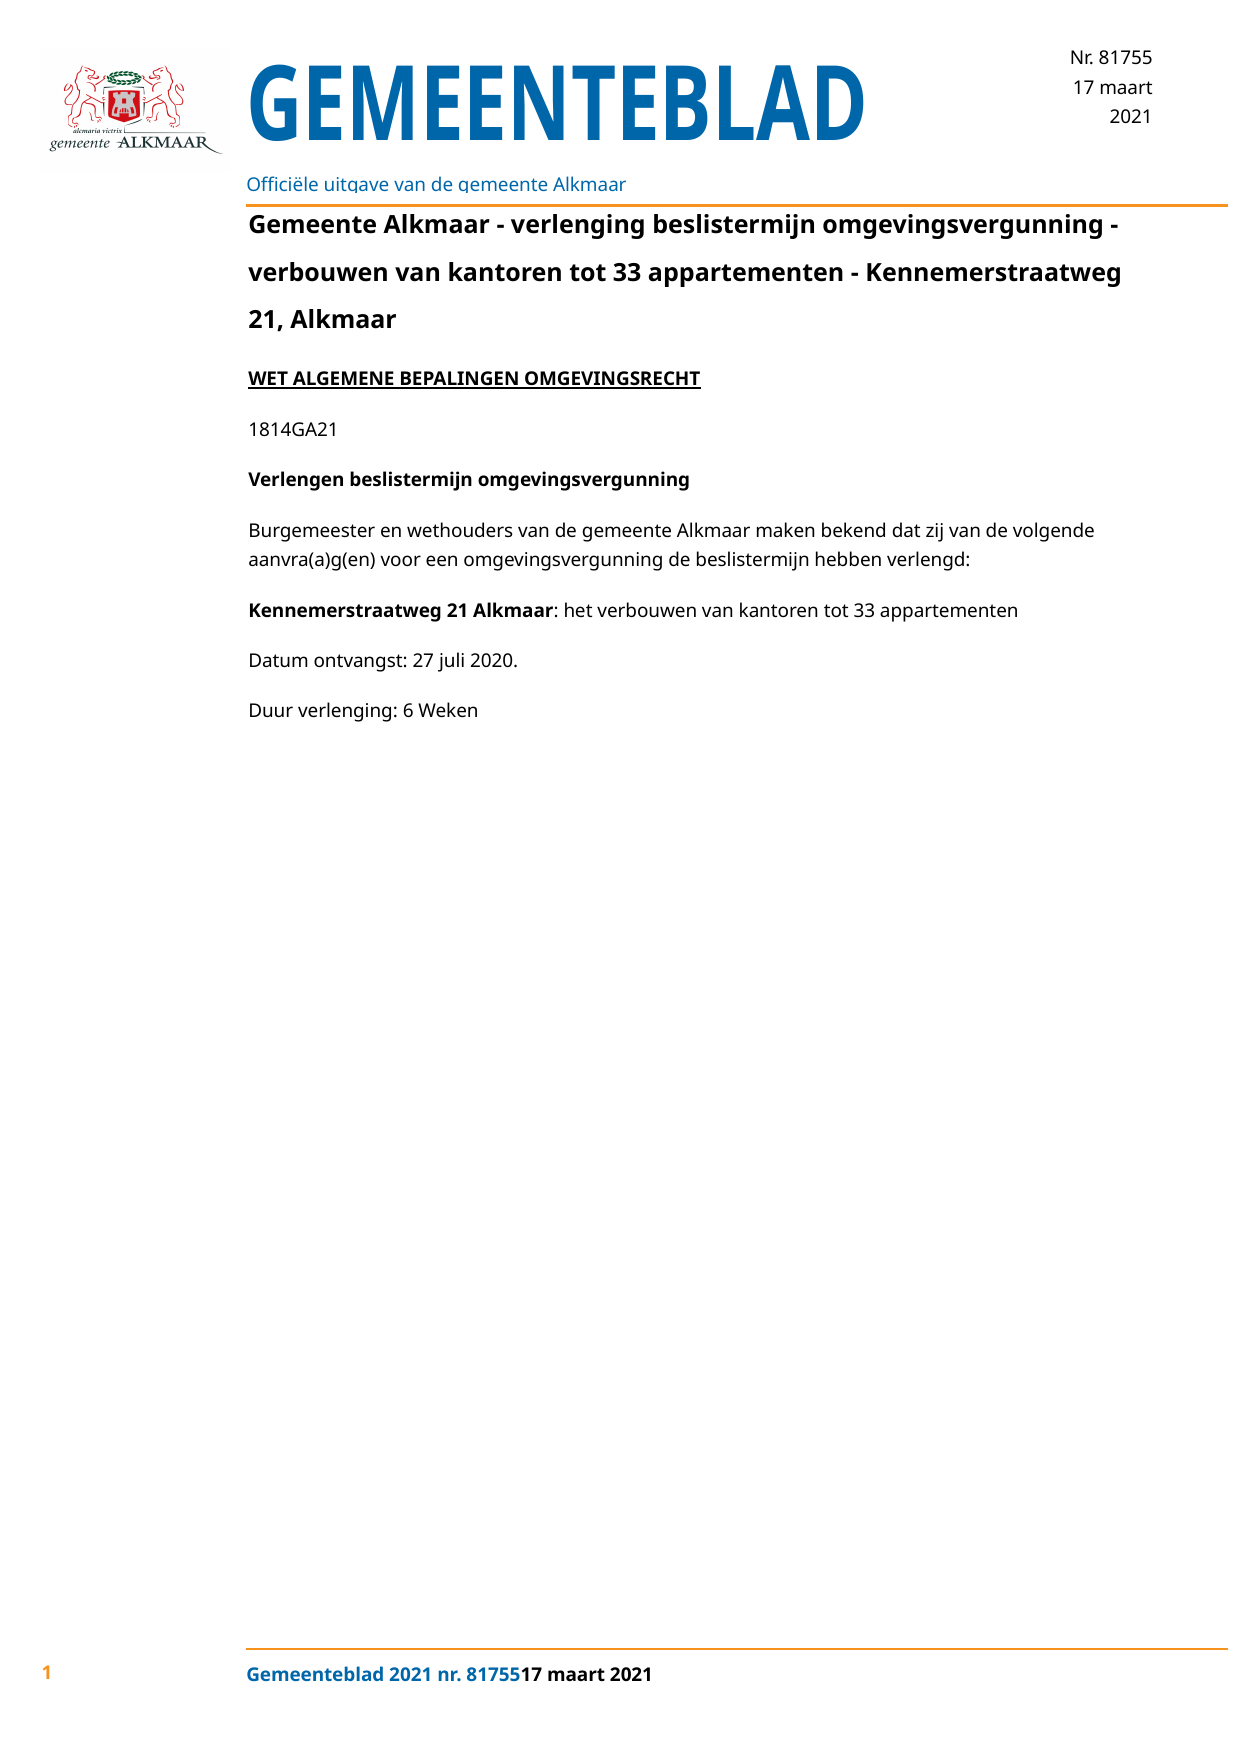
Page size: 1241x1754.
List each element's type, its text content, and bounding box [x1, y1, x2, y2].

text Datum ontvangst: 27 juli 2020. [248, 647, 1152, 673]
picture [41, 47, 231, 172]
text Burgemeester en wethouders van de gemeente Alkmaar maken bekend dat zij van de volgende aanvra(a)g(en) voor een omgevingsvergunning de beslistermijn hebben verlengd: [248, 517, 1152, 572]
text Duur verlenging: 6 Weken [248, 698, 1152, 723]
text Kennemerstraatweg 21 Alkmaar: het verbouwen van kantoren tot 33 appartementen [248, 597, 1152, 622]
text Verlengen beslistermijn omgevingsvergunning [248, 466, 1152, 492]
text Gemeente Alkmaar - verlenging beslistermijn omgevingsvergunning - verbouwen van kantoren tot 33 appartementen - Kennemerstraatweg 21, Alkmaar [248, 207, 1152, 336]
text WET ALGEMENE BEPALINGEN OMGEVINGSRECHT [248, 366, 1152, 391]
text 1814GA21 [248, 416, 1152, 442]
